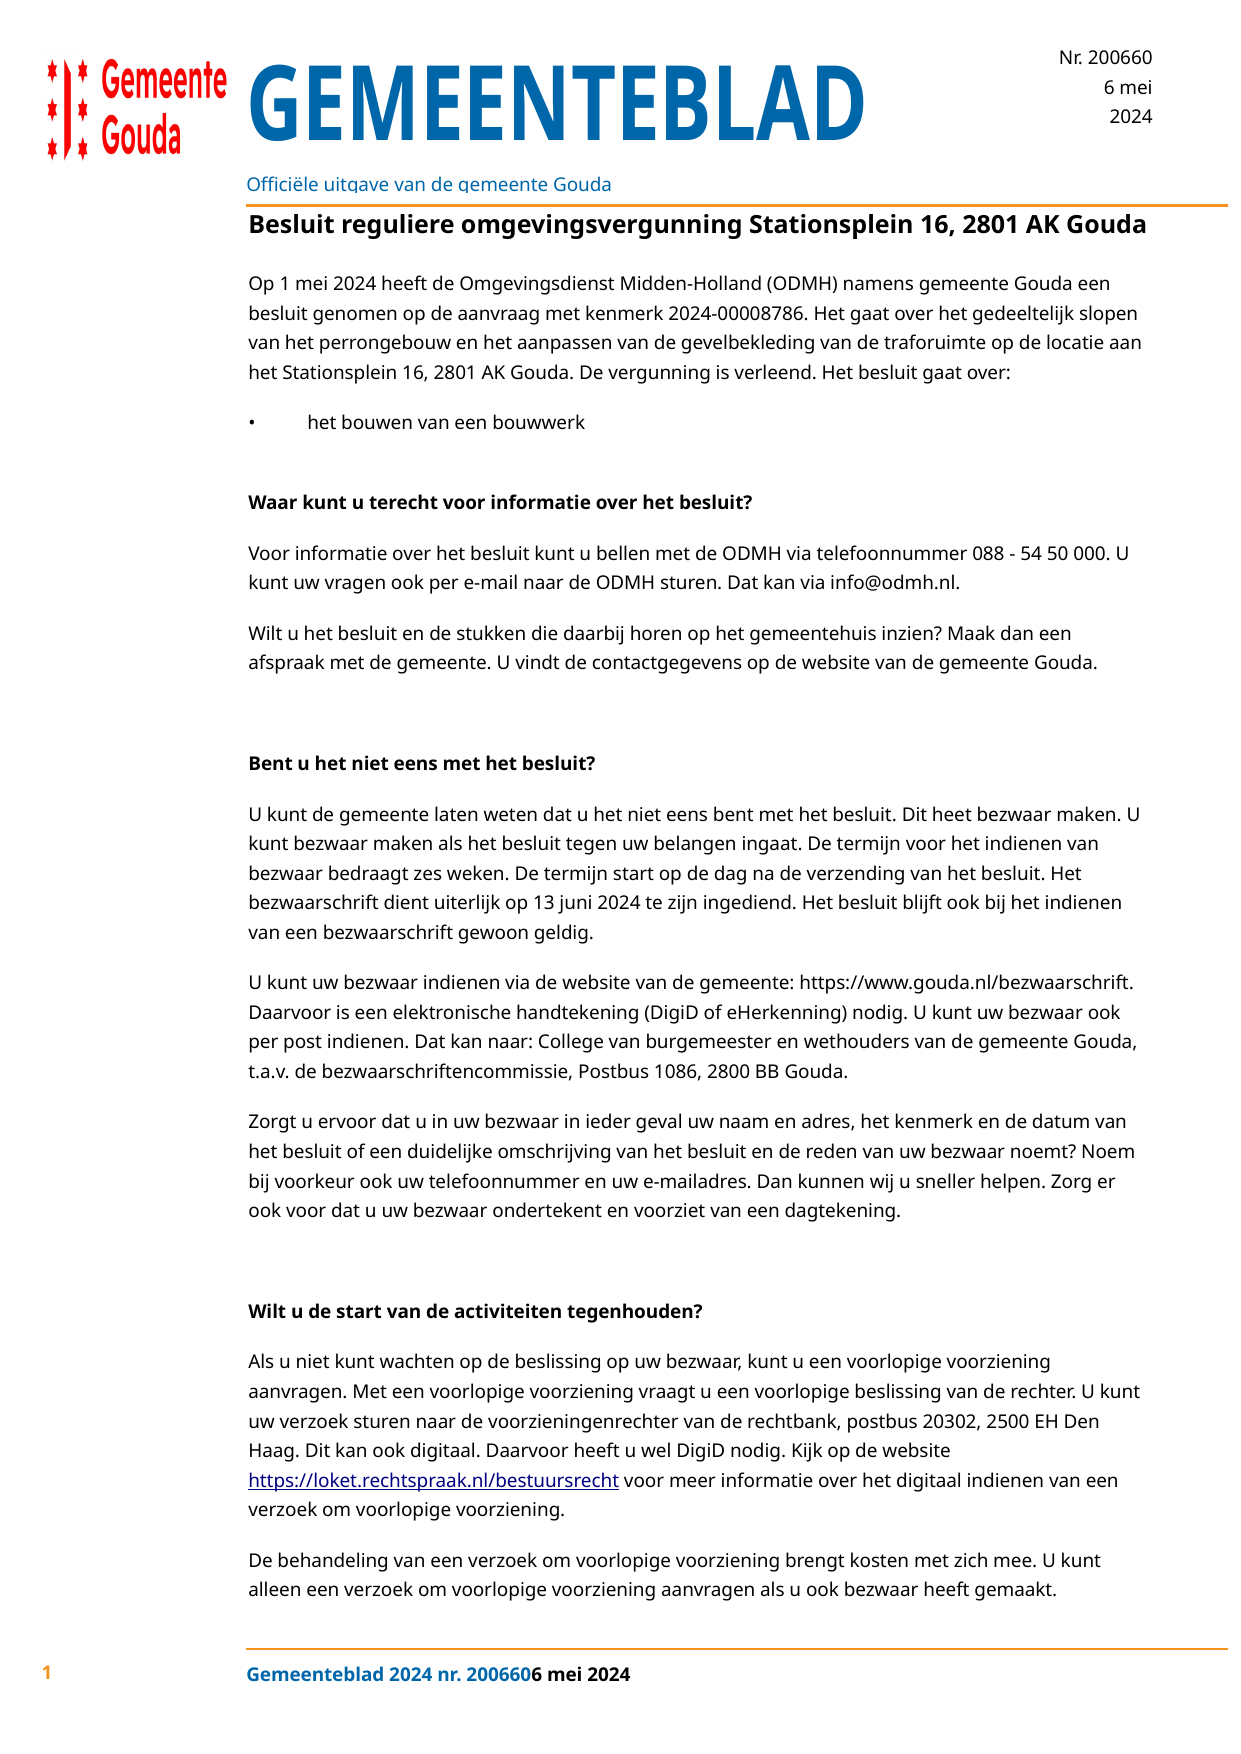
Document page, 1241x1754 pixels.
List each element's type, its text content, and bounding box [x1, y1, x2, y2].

list het bouwen van een bouwwerk [248, 409, 1152, 435]
text Waar kunt u terecht voor informatie over het besluit? [248, 489, 1152, 515]
text De behandeling van een verzoek om voorlopige voorziening brengt kosten met zich mee. U kunt alleen een verzoek om voorlopige voorziening aanvragen als u ook bezwaar heeft gemaakt. [248, 1547, 1152, 1602]
text Zorgt u ervoor dat u in uw bezwaar in ieder geval uw naam en adres, het kenmerk en de datum van het besluit of een duidelijke omschrijving van het besluit en de reden van uw bezwaar noemt? Noem bij voorkeur ook uw telefoonnummer en uw e-mailadres. Dan kunnen wij u sneller helpen. Zorg er ook voor dat u uw bezwaar ondertekent en voorziet van een dagtekening. [248, 1109, 1152, 1223]
text U kunt uw bezwaar indienen via de website van de gemeente: https://www.gouda.nl/bezwaarschrift. Daarvoor is een elektronische handtekening (DigiD of eHerkenning) nodig. U kunt uw bezwaar ook per post indienen. Dat kan naar: College van burgemeester en wethouders van de gemeente Gouda, t.a.v. de bezwaarschriftencommissie, Postbus 1086, 2800 BB Gouda. [248, 969, 1152, 1084]
text Bent u het niet eens met het besluit? [248, 750, 1152, 776]
text Als u niet kunt wachten op de beslissing op uw bezwaar, kunt u een voorlopige voorziening aanvragen. Met een voorlopige voorziening vraagt u een voorlopige beslissing van de rechter. U kunt uw verzoek sturen naar de voorzieningenrechter van de rechtbank, postbus 20302, 2500 EH Den Haag. Dit kan ook digitaal. Daarvoor heeft u wel DigiD nodig. Kijk op de website https://loket.rechtspraak.nl/bestuursrecht voor meer informatie over het digitaal indienen van een verzoek om voorlopige voorziening. [248, 1349, 1152, 1522]
text Wilt u het besluit en de stukken die daarbij horen op het gemeentehuis inzien? Maak dan een afspraak met de gemeente. U vindt de contactgegevens op de website van de gemeente Gouda. [248, 620, 1152, 675]
text Op 1 mei 2024 heeft de Omgevingsdienst Midden-Holland (ODMH) namens gemeente Gouda een besluit genomen op de aanvraag met kenmerk 2024-00008786. Het gaat over het gedeeltelijk slopen van het perrongebouw en het aanpassen van de gevelbekleding van de traforuimte op de locatie aan het Stationsplein 16, 2801 AK Gouda. De vergunning is verleend. Het besluit gaat over: [248, 270, 1152, 385]
text U kunt de gemeente laten weten dat u het niet eens bent met het besluit. Dit heet bezwaar maken. U kunt bezwaar maken als het besluit tegen uw belangen ingaat. De termijn voor het indienen van bezwaar bedraagt zes weken. De termijn start op de dag na de verzending van het besluit. Het bezwaarschrift dient uiterlijk op 13 juni 2024 te zijn ingediend. Het besluit blijft ook bij het indienen van een bezwaarschrift gewoon geldig. [248, 801, 1152, 945]
text Besluit reguliere omgevingsvergunning Stationsplein 16, 2801 AK Gouda [248, 207, 1152, 241]
text Wilt u de start van de activiteiten tegenhouden? [248, 1298, 1152, 1324]
picture [41, 47, 231, 172]
text Voor informatie over het besluit kunt u bellen met de ODMH via telefoonnummer 088 - 54 50 000. U kunt uw vragen ook per e-mail naar de ODMH sturen. Dat kan via info@odmh.nl. [248, 540, 1152, 595]
